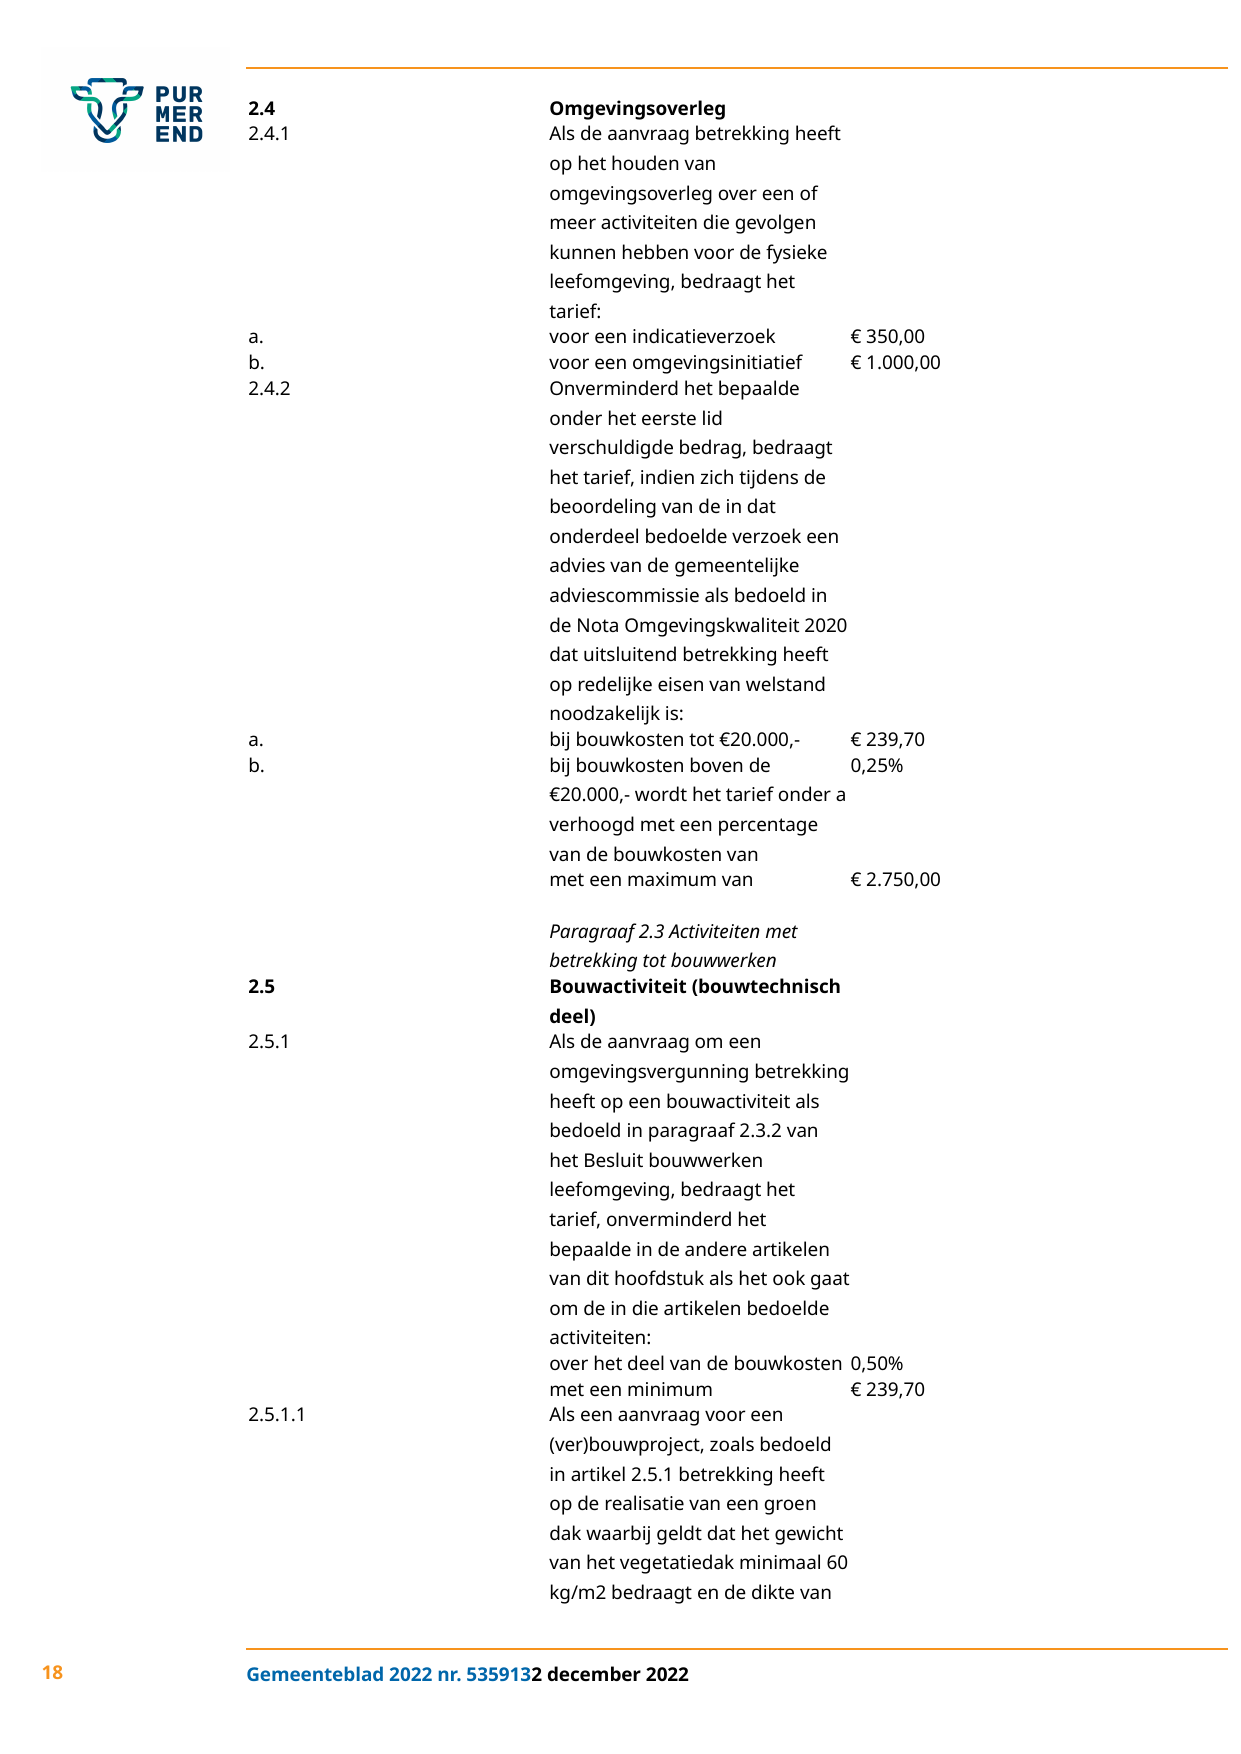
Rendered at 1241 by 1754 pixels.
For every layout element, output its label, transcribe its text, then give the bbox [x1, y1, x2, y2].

table_cell Als de aanvraag om een omgevingsvergunning betrekking heeft op een bouwactiviteit als bedoeld in paragraaf 2.3.2 van het Besluit bouwwerken leefomgeving, bedraagt het tarief, onverminderd het bepaalde in de andere artikelen van dit hoofdstuk als het ook gaat om de in die artikelen bedoelde activiteiten: [549, 1029, 850, 1350]
table_cell [248, 892, 549, 918]
table_cell [850, 121, 1152, 324]
table_cell [850, 892, 1152, 918]
table_cell Paragraaf 2.3 Activiteiten met betrekking tot bouwwerken [549, 918, 850, 973]
table_cell 2.5.1.1 [248, 1402, 549, 1605]
table_cell 2.4.2 [248, 375, 549, 726]
table_cell met een minimum [549, 1376, 850, 1402]
table_cell bij bouwkosten tot €20.000,- [549, 726, 850, 752]
table_cell € 2.750,00 [850, 867, 1152, 892]
table_cell voor een omgevingsinitiatief [549, 350, 850, 375]
table_cell over het deel van de bouwkosten [549, 1350, 850, 1376]
table_cell Als de aanvraag betrekking heeft op het houden van omgevingsoverleg over een of meer activiteiten die gevolgen kunnen hebben voor de fysieke leefomgeving, bedraagt het tarief: [549, 121, 850, 324]
table_cell 0,50% [850, 1350, 1152, 1376]
table_cell 2.5.1 [248, 1029, 549, 1350]
table_cell [248, 867, 549, 892]
table_cell a. [248, 726, 549, 752]
table_cell b. [248, 752, 549, 867]
table_cell 0,25% [850, 752, 1152, 867]
table_cell Als een aanvraag voor een (ver)bouwproject, zoals bedoeld in artikel 2.5.1 betrekking heeft op de realisatie van een groen dak waarbij geldt dat het gewicht van het vegetatiedak minimaal 60 kg/m2 bedraagt en de dikte van [549, 1402, 850, 1605]
table_cell a. [248, 324, 549, 349]
table_cell € 1.000,00 [850, 350, 1152, 375]
table_cell b. [248, 350, 549, 375]
table_cell [850, 95, 1152, 121]
table_cell [549, 892, 850, 918]
table_cell 2.4 [248, 95, 549, 121]
table_cell Omgevingsoverleg [549, 95, 850, 121]
table_cell [850, 973, 1152, 1029]
table_cell € 239,70 [850, 1376, 1152, 1402]
picture [41, 47, 231, 172]
table_cell 2.4.1 [248, 121, 549, 324]
table_cell [850, 1402, 1152, 1605]
table_cell [248, 1376, 549, 1402]
table_cell Onverminderd het bepaalde onder het eerste lid verschuldigde bedrag, bedraagt het tarief, indien zich tijdens de beoordeling van de in dat onderdeel bedoelde verzoek een advies van de gemeentelijke adviescommissie als bedoeld in de Nota Omgevingskwaliteit 2020 dat uitsluitend betrekking heeft op redelijke eisen van welstand noodzakelijk is: [549, 375, 850, 726]
table_cell met een maximum van [549, 867, 850, 892]
table_cell [850, 1029, 1152, 1350]
table_cell [248, 1350, 549, 1376]
table_cell € 350,00 [850, 324, 1152, 349]
table_cell 2.5 [248, 973, 549, 1029]
table_cell [248, 918, 549, 973]
table_cell voor een indicatieverzoek [549, 324, 850, 349]
table_cell Bouwactiviteit (bouwtechnisch deel) [549, 973, 850, 1029]
table_cell bij bouwkosten boven de €20.000,- wordt het tarief onder a verhoogd met een percentage van de bouwkosten van [549, 752, 850, 867]
table_cell [850, 375, 1152, 726]
table_cell € 239,70 [850, 726, 1152, 752]
table_cell [850, 918, 1152, 973]
